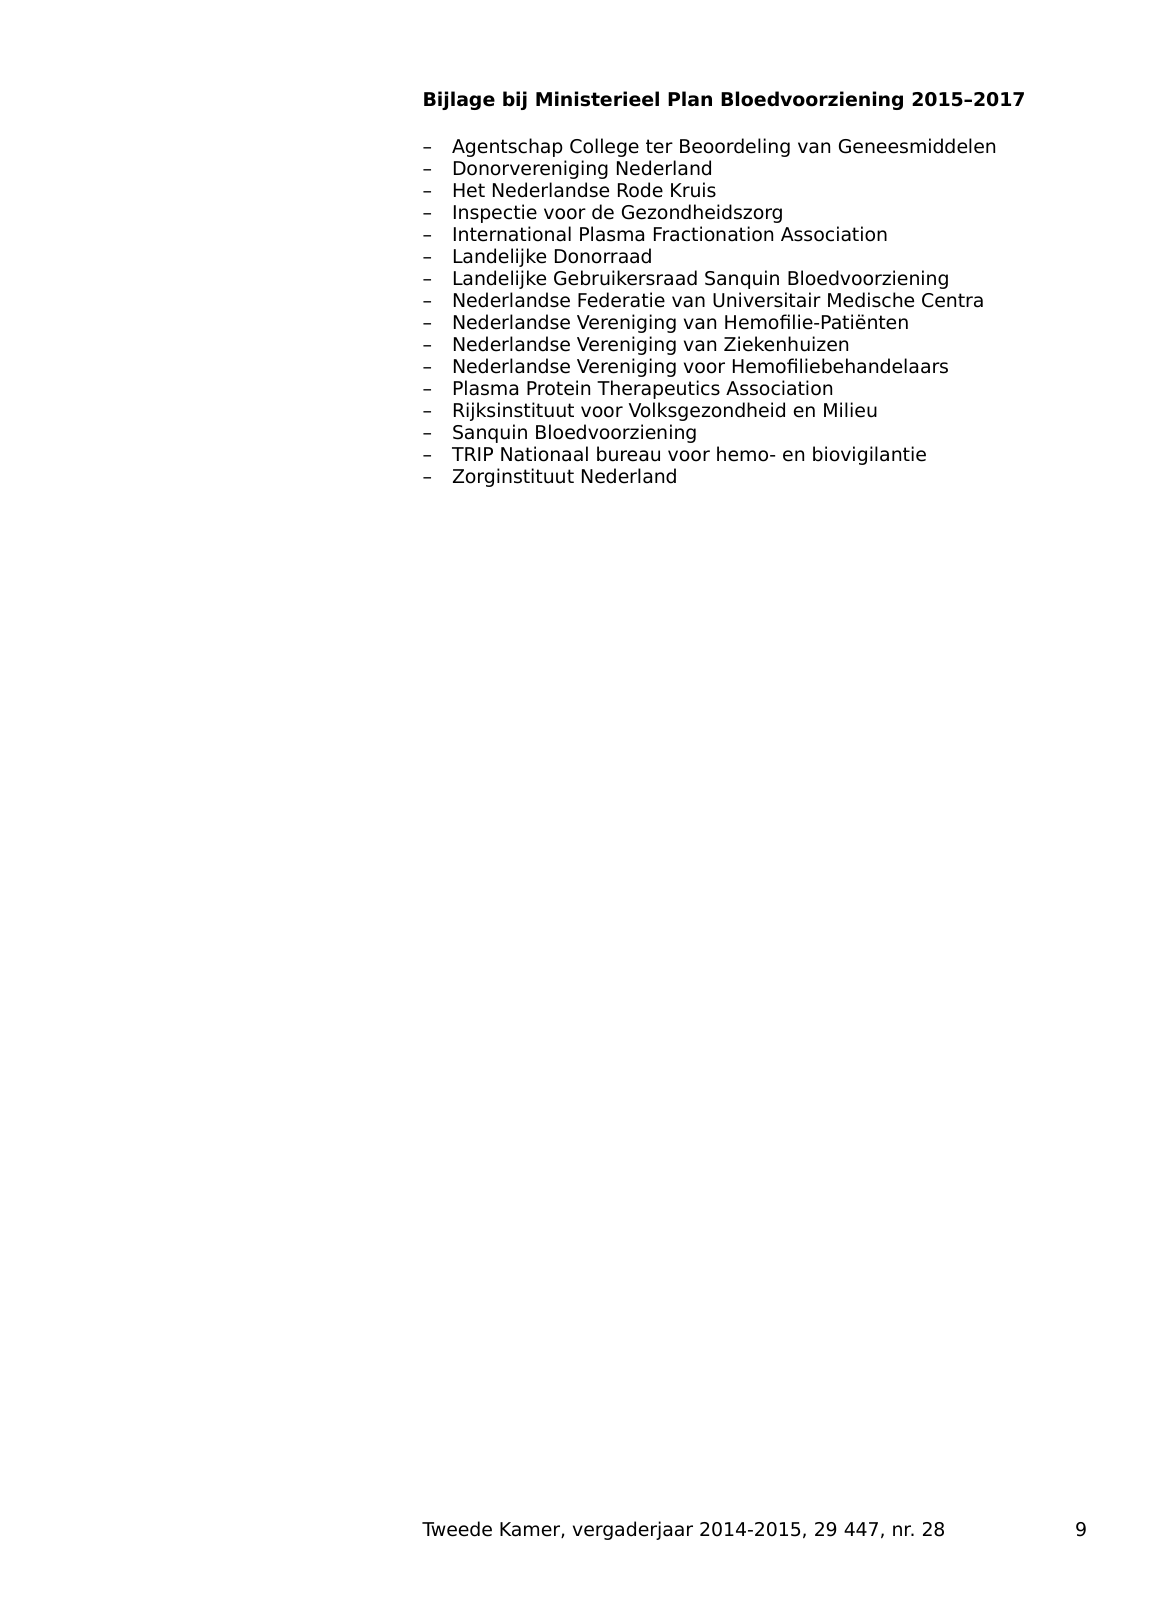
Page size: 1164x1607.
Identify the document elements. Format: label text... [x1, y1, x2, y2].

text – Landelijke Gebruikersraad Sanquin Bloedvoorziening [422, 268, 1087, 290]
text – Agentschap College ter Beoordeling van Geneesmiddelen [422, 136, 1087, 158]
text – Nederlandse Federatie van Universitair Medische Centra [422, 290, 1087, 312]
text – Plasma Protein Therapeutics Association [422, 378, 1087, 400]
text – TRIP Nationaal bureau voor hemo- en biovigilantie [422, 444, 1087, 466]
text – Sanquin Bloedvoorziening [422, 422, 1087, 444]
text – Donorvereniging Nederland [422, 158, 1087, 180]
text – Nederlandse Vereniging van Ziekenhuizen [422, 334, 1087, 356]
subtitle Bijlage bij Ministerieel Plan Bloedvoorziening 2015–2017 [77, 89, 1087, 111]
text – Inspectie voor de Gezondheidszorg [422, 202, 1087, 224]
text – International Plasma Fractionation Association [422, 224, 1087, 246]
text – Landelijke Donorraad [422, 246, 1087, 268]
text – Het Nederlandse Rode Kruis [422, 180, 1087, 202]
text – Nederlandse Vereniging voor Hemofiliebehandelaars [422, 356, 1087, 378]
text – Rijksinstituut voor Volksgezondheid en Milieu [422, 400, 1087, 422]
text – Nederlandse Vereniging van Hemofilie-Patiënten [422, 312, 1087, 334]
text – Zorginstituut Nederland [422, 466, 1087, 488]
